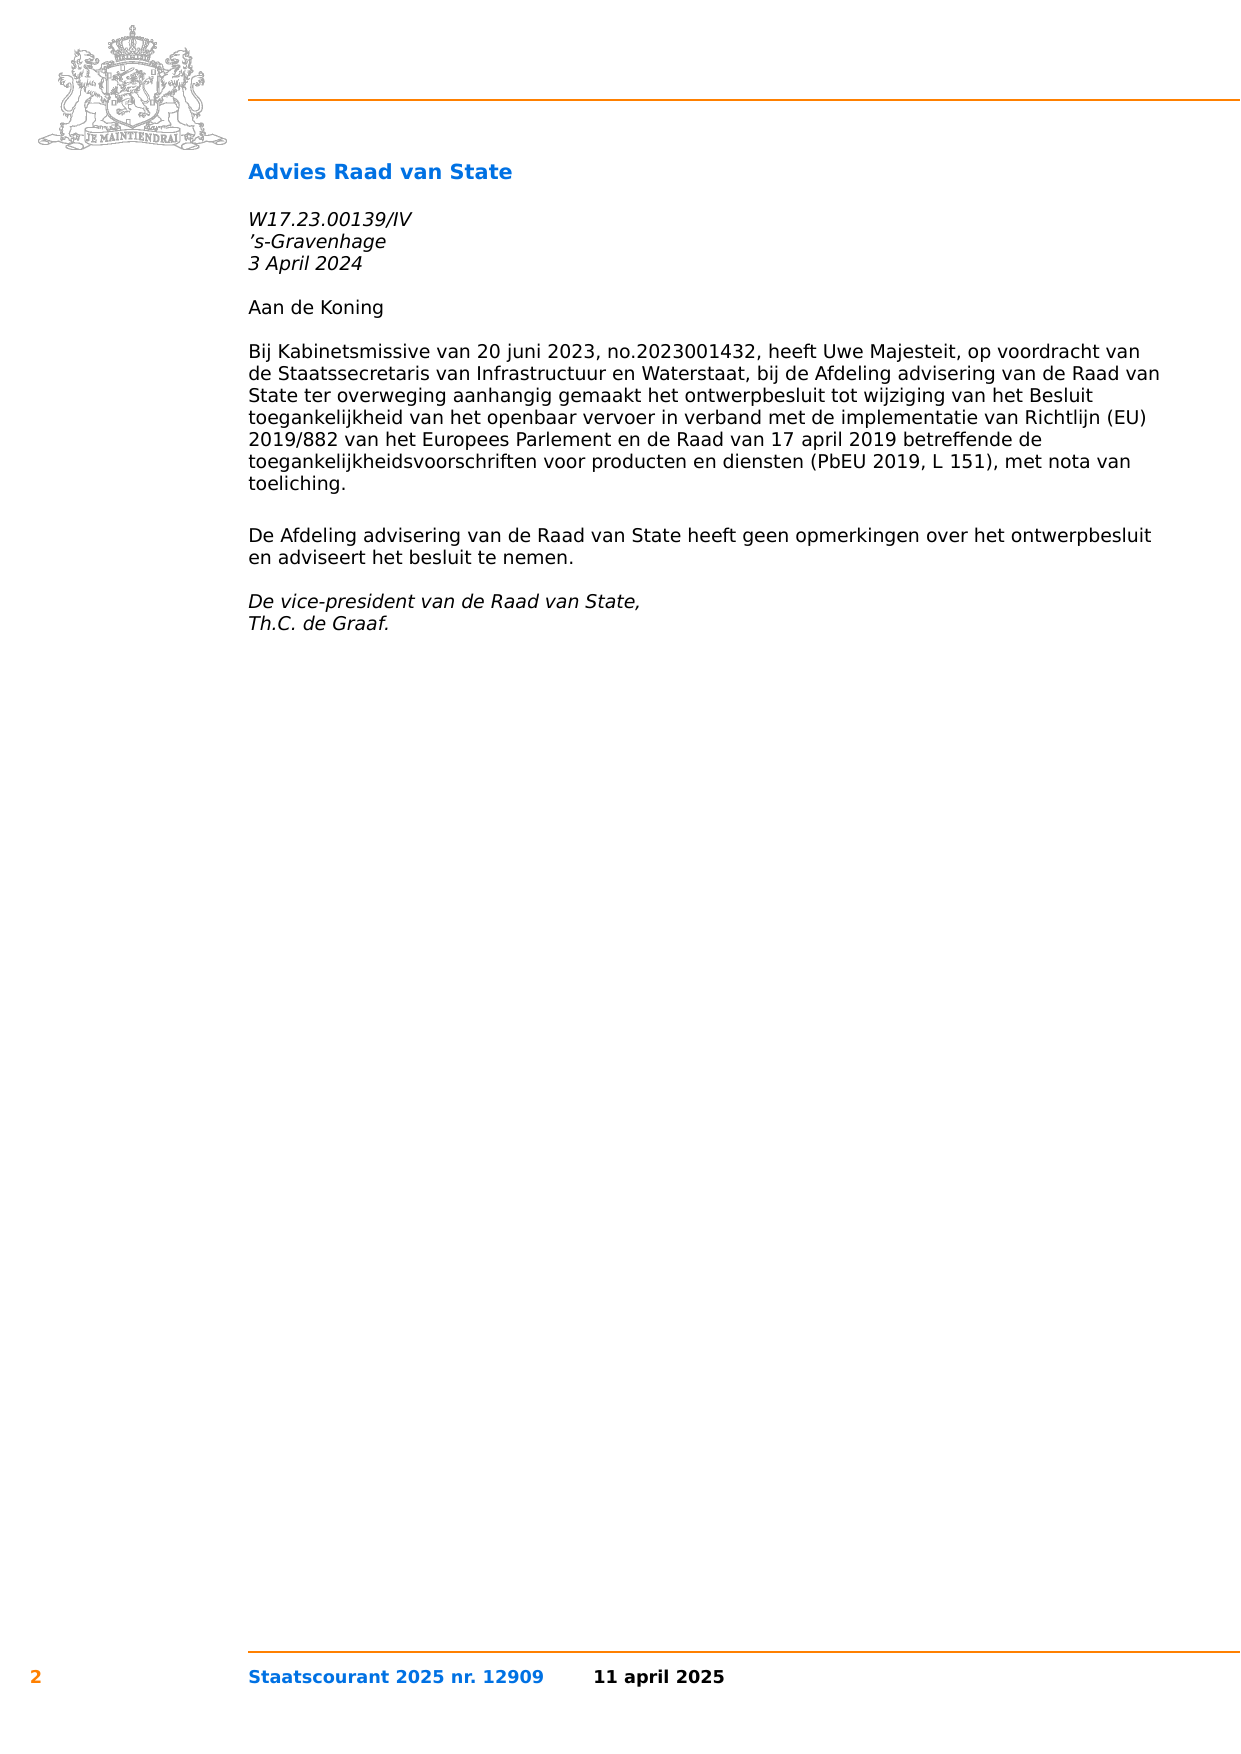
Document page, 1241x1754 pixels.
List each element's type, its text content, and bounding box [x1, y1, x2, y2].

text 3 April 2024 [248, 253, 1163, 275]
text Aan de Koning [248, 297, 1163, 319]
subtitle Advies Raad van State [248, 160, 1163, 184]
picture [38, 25, 227, 150]
text Bij Kabinetsmissive van 20 juni 2023, no.2023001432, heeft Uwe Majesteit, op voordracht van de Staatssecretaris van Infrastructuur en Waterstaat, bij de Afdeling advisering van de Raad van State ter overweging aanhangig gemaakt het ontwerpbesluit tot wijziging van het Besluit toegankelijkheid van het openbaar vervoer in verband met de implementatie van Richtlijn (EU) 2019/882 van het Europees Parlement en de Raad van 17 april 2019 betreffende de toegankelijkheidsvoorschriften voor producten en diensten (PbEU 2019, L 151), met nota van toeliching. [248, 341, 1163, 495]
text De vice-president van de Raad van State, Th.C. de Graaf. [248, 591, 1163, 634]
text W17.23.00139/IV [248, 209, 1163, 231]
text ’s-Gravenhage [248, 231, 1163, 253]
text De Afdeling advisering van de Raad van State heeft geen opmerkingen over het ontwerpbesluit en adviseert het besluit te nemen. [248, 525, 1163, 569]
